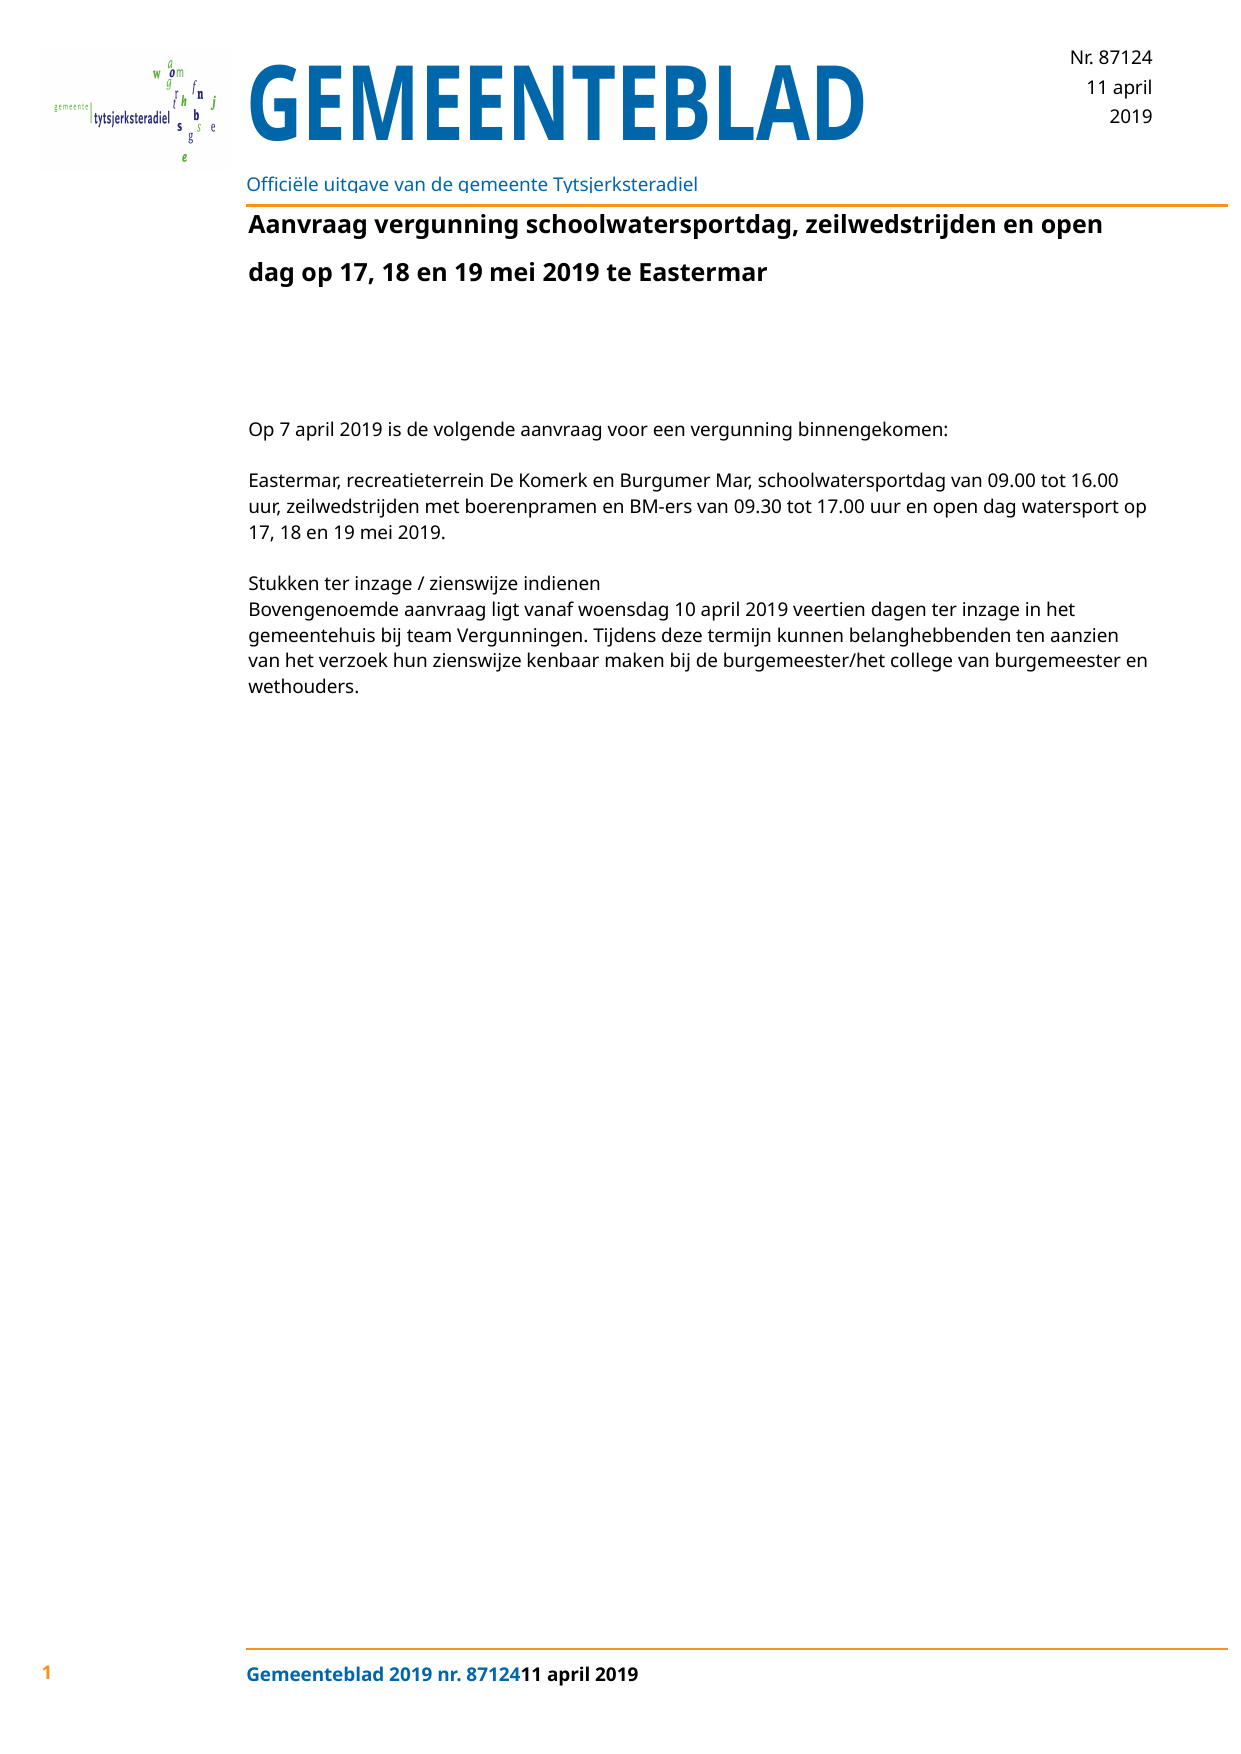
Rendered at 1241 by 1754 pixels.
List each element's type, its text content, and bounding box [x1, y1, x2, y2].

picture [41, 47, 231, 172]
text Stukken ter inzage / zienswijze indienen [248, 571, 1152, 596]
text Eastermar, recreatieterrein De Komerk en Burgumer Mar, schoolwatersportdag van 09.00 tot 16.00 uur, zeilwedstrijden met boerenpramen en BM-ers van 09.30 tot 17.00 uur en open dag watersport op 17, 18 en 19 mei 2019. [248, 468, 1152, 545]
text Op 7 april 2019 is de volgende aanvraag voor een vergunning binnengekomen: [248, 416, 1152, 442]
text Bovengenoemde aanvraag ligt vanaf woensdag 10 april 2019 veertien dagen ter inzage in het gemeentehuis bij team Vergunningen. Tijdens deze termijn kunnen belanghebbenden ten aanzien van het verzoek hun zienswijze kenbaar maken bij de burgemeester/het college van burgemeester en wethouders. [248, 596, 1152, 699]
text Aanvraag vergunning schoolwatersportdag, zeilwedstrijden en open dag op 17, 18 en 19 mei 2019 te Eastermar [248, 207, 1152, 288]
